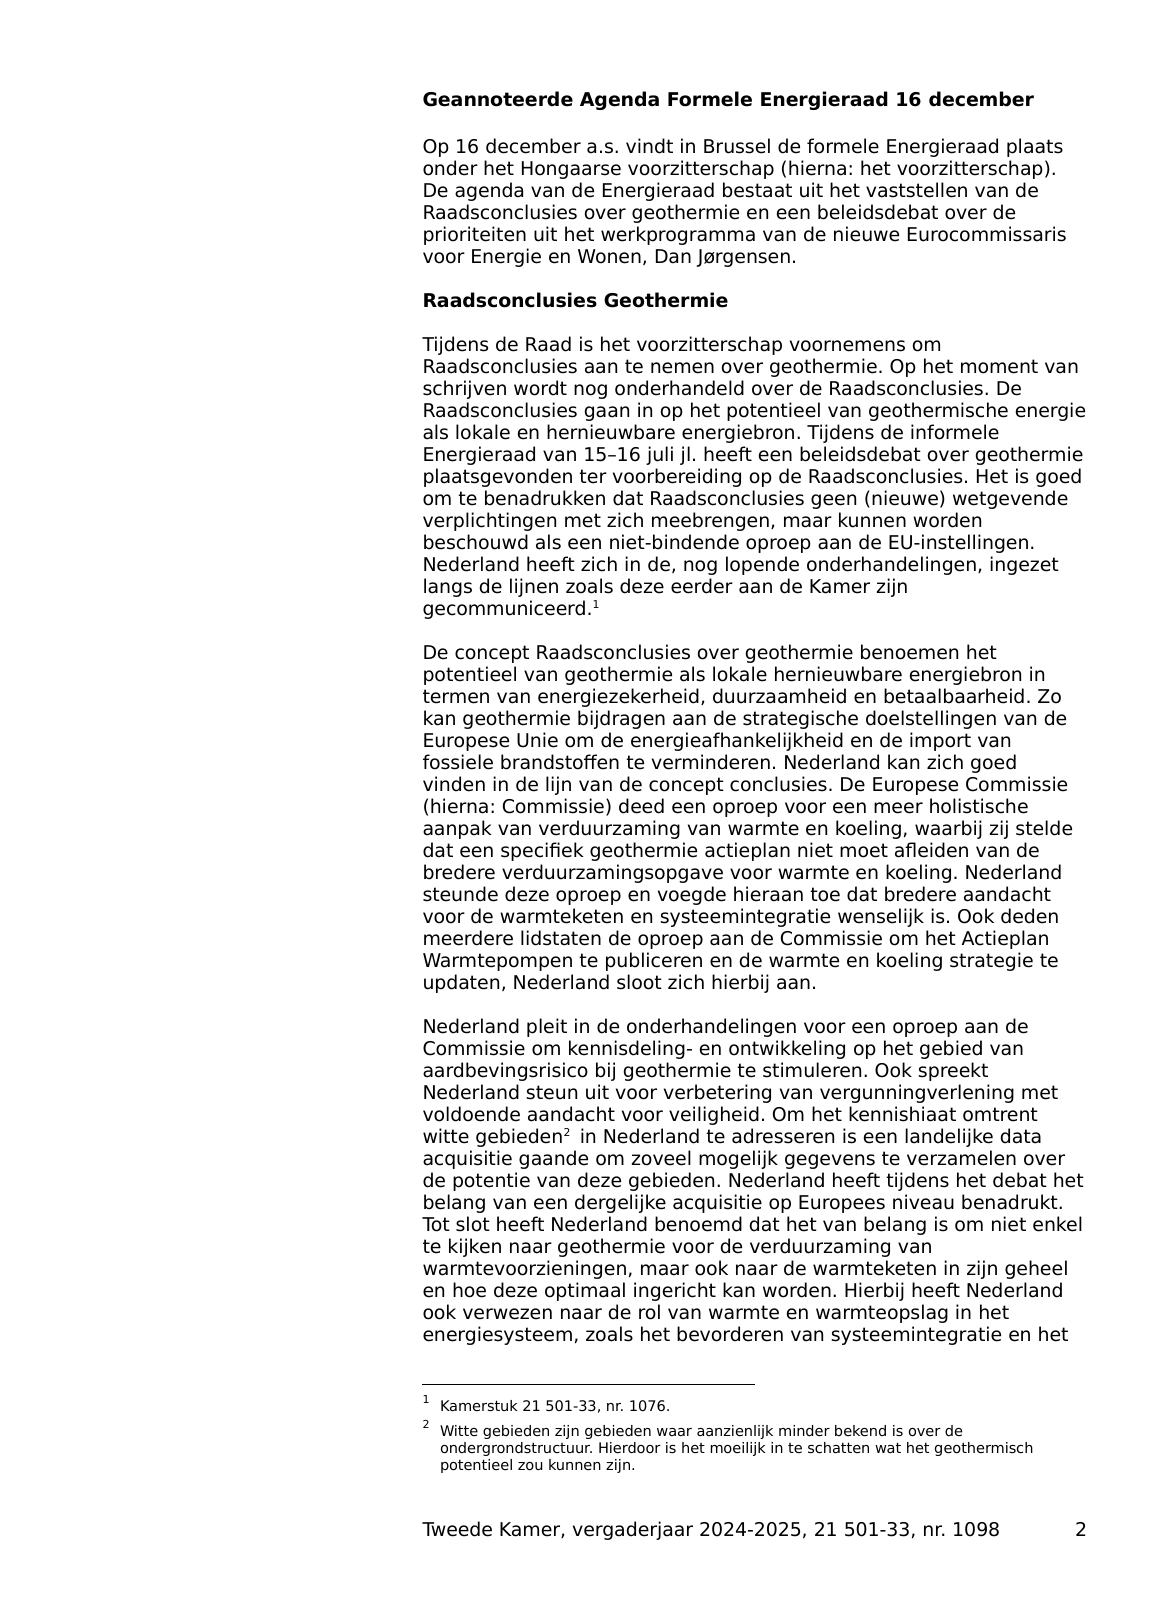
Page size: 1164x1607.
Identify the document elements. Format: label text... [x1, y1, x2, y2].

text Nederland pleit in de onderhandelingen voor een oproep aan de Commissie om kennisdeling- en ontwikkeling op het gebied van aardbevingsrisico bij geothermie te stimuleren. Ook spreekt Nederland steun uit voor verbetering van vergunningverlening met voldoende aandacht voor veiligheid. Om het kennishiaat omtrent witte gebieden in Nederland te adresseren is een landelijke data acquisitie gaande om zoveel mogelijk gegevens te verzamelen over de potentie van deze gebieden. Nederland heeft tijdens het debat het belang van een dergelijke acquisitie op Europees niveau benadrukt. Tot slot heeft Nederland benoemd dat het van belang is om niet enkel te kijken naar geothermie voor de verduurzaming van warmtevoorzieningen, maar ook naar de warmteketen in zijn geheel en hoe deze optimaal ingericht kan worden. Hierbij heeft Nederland ook verwezen naar de rol van warmte en warmteopslag in het energiesysteem, zoals het bevorderen van systeemintegratie en het [422, 1016, 1087, 1346]
text Kamerstuk 21 501-33, nr. 1076. [422, 1393, 1087, 1416]
text Tijdens de Raad is het voorzitterschap voornemens om Raadsconclusies aan te nemen over geothermie. Op het moment van schrijven wordt nog onderhandeld over de Raadsconclusies. De Raadsconclusies gaan in op het potentieel van geothermische energie als lokale en hernieuwbare energiebron. Tijdens de informele Energieraad van 15–16 juli jl. heeft een beleidsdebat over geothermie plaatsgevonden ter voorbereiding op de Raadsconclusies. Het is goed om te benadrukken dat Raadsconclusies geen (nieuwe) wetgevende verplichtingen met zich meebrengen, maar kunnen worden beschouwd als een niet-bindende oproep aan de EU-instellingen. Nederland heeft zich in de, nog lopende onderhandelingen, ingezet langs de lijnen zoals deze eerder aan de Kamer zijn gecommuniceerd. [422, 334, 1087, 620]
subtitle Raadsconclusies Geothermie [422, 290, 1087, 312]
text Op 16 december a.s. vindt in Brussel de formele Energieraad plaats onder het Hongaarse voorzitterschap (hierna: het voorzitterschap). De agenda van de Energieraad bestaat uit het vaststellen van de Raadsconclusies over geothermie en een beleidsdebat over de prioriteiten uit het werkprogramma van de nieuwe Eurocommissaris voor Energie en Wonen, Dan Jørgensen. [422, 136, 1087, 268]
text Witte gebieden zijn gebieden waar aanzienlijk minder bekend is over de ondergrondstructuur. Hierdoor is het moeilijk in te schatten wat het geothermisch potentieel zou kunnen zijn. [422, 1418, 1087, 1474]
subtitle Geannoteerde Agenda Formele Energieraad 16 december [422, 89, 1087, 111]
text De concept Raadsconclusies over geothermie benoemen het potentieel van geothermie als lokale hernieuwbare energiebron in termen van energiezekerheid, duurzaamheid en betaalbaarheid. Zo kan geothermie bijdragen aan de strategische doelstellingen van de Europese Unie om de energieafhankelijkheid en de import van fossiele brandstoffen te verminderen. Nederland kan zich goed vinden in de lijn van de concept conclusies. De Europese Commissie (hierna: Commissie) deed een oproep voor een meer holistische aanpak van verduurzaming van warmte en koeling, waarbij zij stelde dat een specifiek geothermie actieplan niet moet afleiden van de bredere verduurzamingsopgave voor warmte en koeling. Nederland steunde deze oproep en voegde hieraan toe dat bredere aandacht voor de warmteketen en systeemintegratie wenselijk is. Ook deden meerdere lidstaten de oproep aan de Commissie om het Actieplan Warmtepompen te publiceren en de warmte en koeling strategie te updaten, Nederland sloot zich hierbij aan. [422, 642, 1087, 994]
